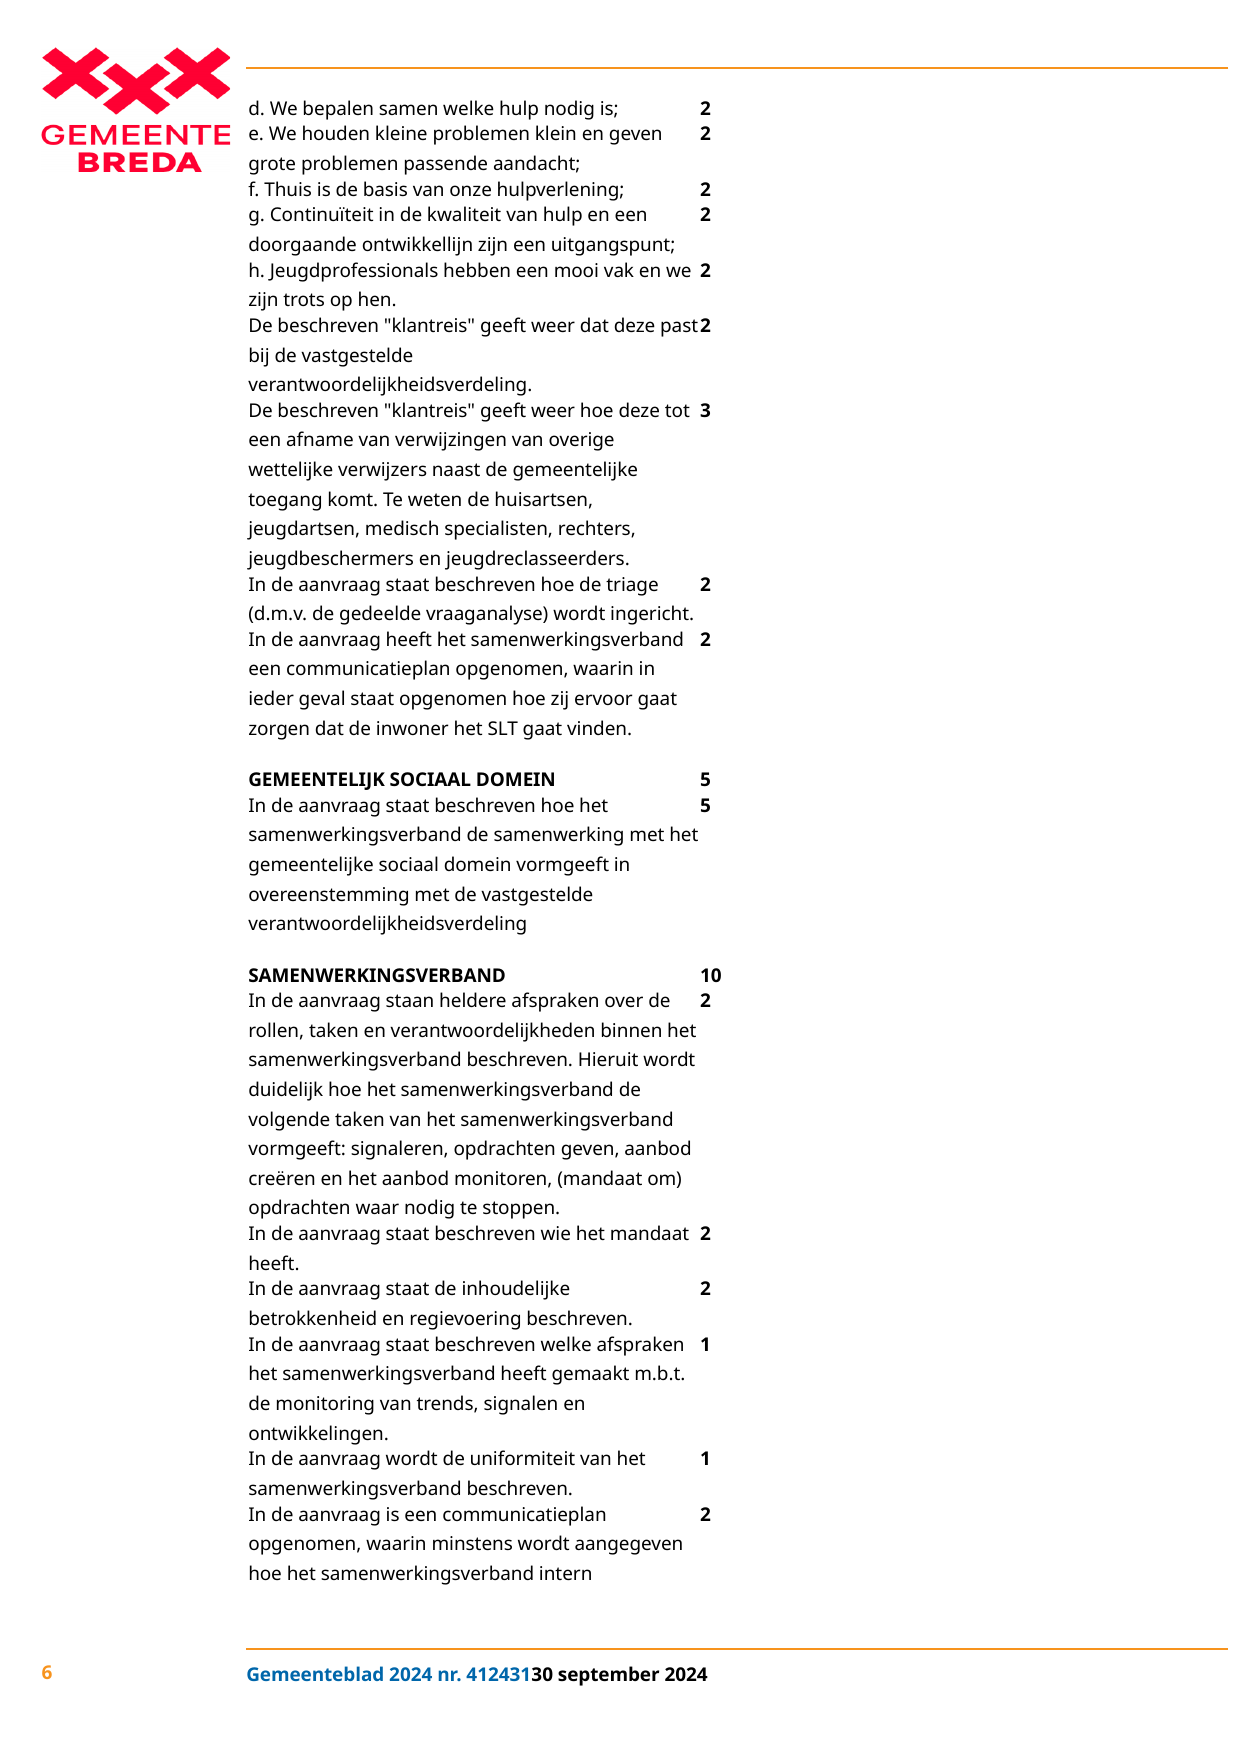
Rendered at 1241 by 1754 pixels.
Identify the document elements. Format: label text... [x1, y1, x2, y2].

table_cell In de aanvraag is een communicatieplan opgenomen, waarin minstens wordt aangegeven hoe het samenwerkingsverband intern [248, 1501, 700, 1586]
table_cell 5 [700, 766, 1152, 792]
table_cell 5 [700, 792, 1152, 936]
table_cell 2 [700, 988, 1152, 1220]
table_cell g. Continuïteit in de kwaliteit van hulp en een doorgaande ontwikkellijn zijn een uitgangspunt; [248, 202, 700, 257]
table_cell [248, 741, 700, 766]
table_cell In de aanvraag staat beschreven hoe de triage (d.m.v. de gedeelde vraaganalyse) wordt ingericht. [248, 571, 700, 626]
table_cell 10 [700, 962, 1152, 987]
table_cell 2 [700, 571, 1152, 626]
table_cell In de aanvraag staan heldere afspraken over de rollen, taken en verantwoordelijkheden binnen het samenwerkingsverband beschreven. Hieruit wordt duidelijk hoe het samenwerkingsverband de volgende taken van het samenwerkingsverband vormgeeft: signaleren, opdrachten geven, aanbod creëren en het aanbod monitoren, (mandaat om) opdrachten waar nodig te stoppen. [248, 988, 700, 1220]
table_cell In de aanvraag staat beschreven welke afspraken het samenwerkingsverband heeft gemaakt m.b.t. de monitoring van trends, signalen en ontwikkelingen. [248, 1331, 700, 1445]
table_cell 2 [700, 95, 1152, 121]
table_cell 1 [700, 1445, 1152, 1501]
table_cell 2 [700, 1501, 1152, 1586]
table_cell 2 [700, 626, 1152, 741]
table_cell In de aanvraag wordt de uniformiteit van het samenwerkingsverband beschreven. [248, 1445, 700, 1501]
table_cell 2 [700, 1220, 1152, 1276]
table_cell e. We houden kleine problemen klein en geven grote problemen passende aandacht; [248, 121, 700, 176]
table_cell SAMENWERKINGSVERBAND [248, 962, 700, 987]
table_cell GEMEENTELIJK SOCIAAL DOMEIN [248, 766, 700, 792]
table_cell In de aanvraag heeft het samenwerkingsverband een communicatieplan opgenomen, waarin in ieder geval staat opgenomen hoe zij ervoor gaat zorgen dat de inwoner het SLT gaat vinden. [248, 626, 700, 741]
picture [41, 47, 231, 172]
table_cell In de aanvraag staat de inhoudelijke betrokkenheid en regievoering beschreven. [248, 1276, 700, 1331]
table_cell 2 [700, 312, 1152, 397]
table_cell 2 [700, 121, 1152, 176]
table_cell 2 [700, 176, 1152, 202]
table_cell [700, 936, 1152, 962]
table_cell In de aanvraag staat beschreven wie het mandaat heeft. [248, 1220, 700, 1276]
table_cell De beschreven "klantreis" geeft weer dat deze past bij de vastgestelde verantwoordelijkheidsverdeling. [248, 312, 700, 397]
table_cell 1 [700, 1331, 1152, 1445]
table_cell De beschreven "klantreis" geeft weer hoe deze tot een afname van verwijzingen van overige wettelijke verwijzers naast de gemeentelijke toegang komt. Te weten de huisartsen, jeugdartsen, medisch specialisten, rechters, jeugdbeschermers en jeugdreclasseerders. [248, 397, 700, 571]
table_cell [248, 936, 700, 962]
table_cell d. We bepalen samen welke hulp nodig is; [248, 95, 700, 121]
table_cell f. Thuis is de basis van onze hulpverlening; [248, 176, 700, 202]
table_cell 2 [700, 257, 1152, 312]
table_cell 2 [700, 1276, 1152, 1331]
table_cell [700, 741, 1152, 766]
table_cell In de aanvraag staat beschreven hoe het samenwerkingsverband de samenwerking met het gemeentelijke sociaal domein vormgeeft in overeenstemming met de vastgestelde verantwoordelijkheidsverdeling [248, 792, 700, 936]
table_cell 2 [700, 202, 1152, 257]
table_cell h. Jeugdprofessionals hebben een mooi vak en we zijn trots op hen. [248, 257, 700, 312]
table_cell 3 [700, 397, 1152, 571]
